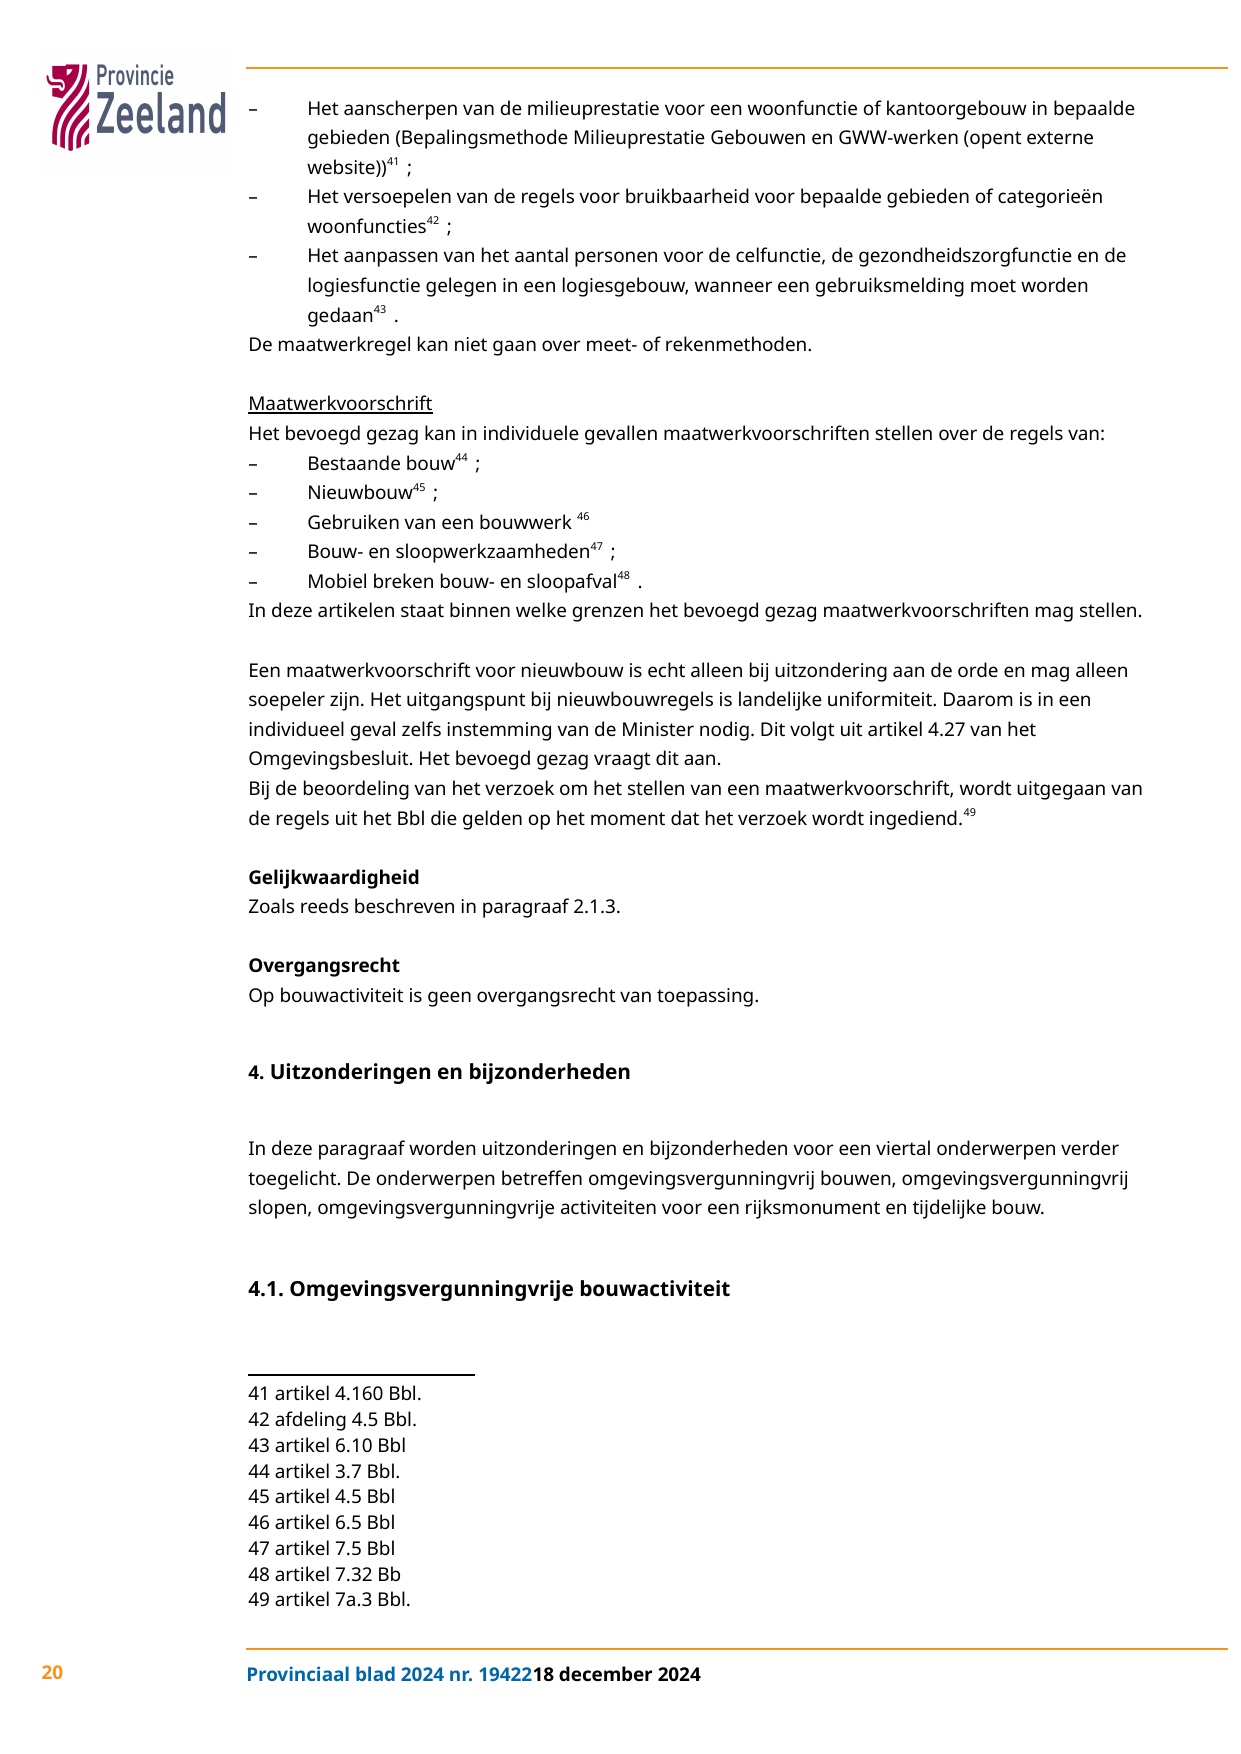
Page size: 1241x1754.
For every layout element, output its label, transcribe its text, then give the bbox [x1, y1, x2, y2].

list artikel 4.160 Bbl. [248, 1381, 1152, 1406]
list Het aanscherpen van de milieuprestatie voor een woonfunctie of kantoorgebouw in bepaalde gebieden (Bepalingsmethode Milieuprestatie Gebouwen en GWW-werken (opent externe website)) ; [248, 95, 1152, 180]
text In deze artikelen staat binnen welke grenzen het bevoegd gezag maatwerkvoorschriften mag stellen. [248, 598, 1152, 623]
text Op bouwactiviteit is geen overgangsrecht van toepassing. [248, 982, 1152, 1008]
list Bouw- en sloopwerkzaamheden ; [248, 538, 1152, 564]
list artikel 7.5 Bbl [248, 1535, 1152, 1561]
list artikel 7.32 Bb [248, 1561, 1152, 1586]
list artikel 4.5 Bbl [248, 1483, 1152, 1509]
text artikel 7a.3 Bbl. [248, 1586, 1152, 1612]
text Zoals reeds beschreven in paragraaf 2.1.3. [248, 893, 1152, 919]
text 4. Uitzonderingen en bijzonderheden [248, 1057, 1152, 1086]
list Nieuwbouw ; [248, 479, 1152, 505]
text 4.1. Omgevingsvergunningvrije bouwactiviteit [248, 1274, 1152, 1303]
text Een maatwerkvoorschrift voor nieuwbouw is echt alleen bij uitzondering aan de orde en mag alleen soepeler zijn. Het uitgangspunt bij nieuwbouwregels is landelijke uniformiteit. Daarom is in een individueel geval zelfs instemming van de Minister nodig. Dit volgt uit artikel 4.27 van het Omgevingsbesluit. Het bevoegd gezag vraagt dit aan. [248, 657, 1152, 771]
text Maatwerkvoorschrift [248, 391, 1152, 416]
picture [41, 47, 231, 172]
text De maatwerkregel kan niet gaan over meet- of rekenmethoden. [248, 331, 1152, 357]
list afdeling 4.5 Bbl. [248, 1406, 1152, 1432]
list artikel 6.5 Bbl [248, 1509, 1152, 1535]
list Gebruiken van een bouwwerk [248, 509, 1152, 535]
list Bestaande bouw ; [248, 450, 1152, 476]
text Overgangsrecht [248, 953, 1152, 978]
list artikel 6.10 Bbl [248, 1432, 1152, 1458]
text In deze paragraaf worden uitzonderingen en bijzonderheden voor een viertal onderwerpen verder toegelicht. De onderwerpen betreffen omgevingsvergunningvrij bouwen, omgevingsvergunningvrij slopen, omgevingsvergunningvrije activiteiten voor een rijksmonument en tijdelijke bouw. [248, 1135, 1152, 1220]
text Gelijkwaardigheid [248, 864, 1152, 890]
text Het bevoegd gezag kan in individuele gevallen maatwerkvoorschriften stellen over de regels van: [248, 420, 1152, 446]
list artikel 3.7 Bbl. [248, 1458, 1152, 1483]
list Het versoepelen van de regels voor bruikbaarheid voor bepaalde gebieden of categorieën woonfuncties ; [248, 183, 1152, 239]
list Het aanpassen van het aantal personen voor de celfunctie, de gezondheidszorgfunctie en de logiesfunctie gelegen in een logiesgebouw, wanneer een gebruiksmelding moet worden gedaan . [248, 243, 1152, 328]
list Mobiel breken bouw- en sloopafval . [248, 568, 1152, 594]
text Bij de beoordeling van het verzoek om het stellen van een maatwerkvoorschrift, wordt uitgegaan van de regels uit het Bbl die gelden op het moment dat het verzoek wordt ingediend. [248, 775, 1152, 831]
